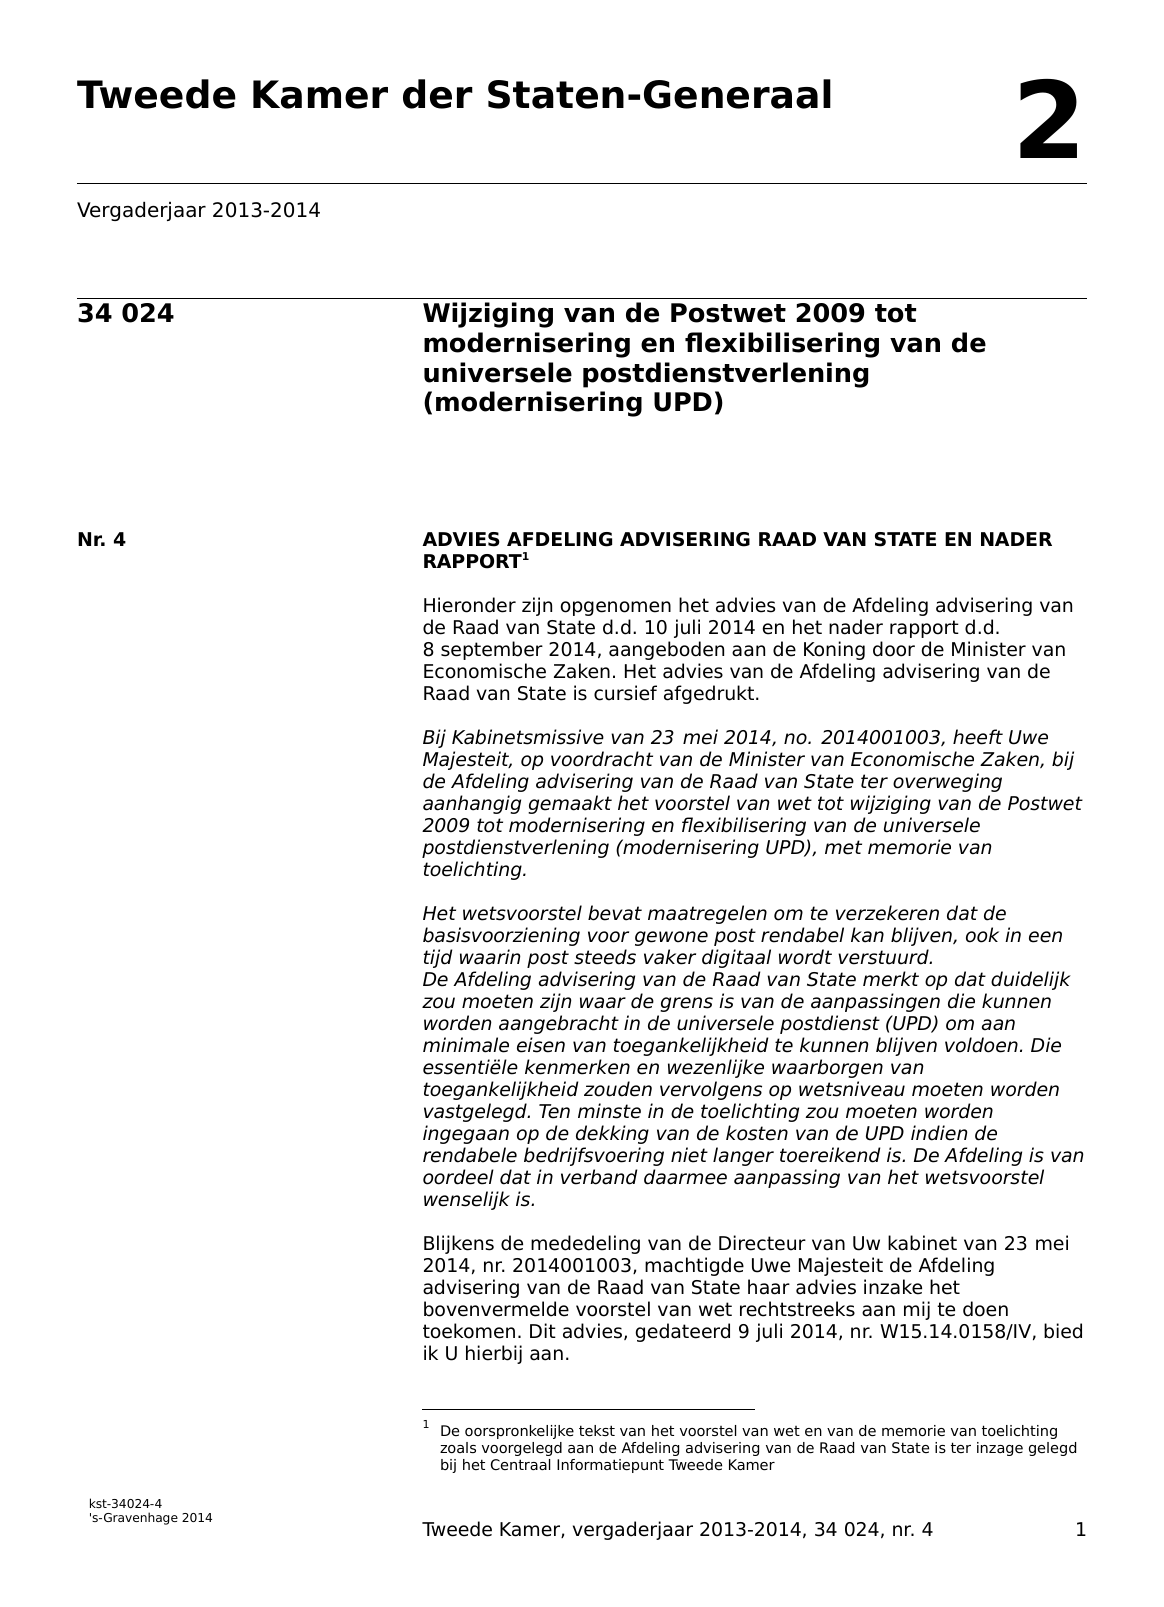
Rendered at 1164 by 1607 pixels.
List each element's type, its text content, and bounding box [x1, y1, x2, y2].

text 's-Gravenhage 2014 [88, 1511, 323, 1525]
text De oorspronkelijke tekst van het voorstel van wet en van de memorie van toelichting zoals voorgelegd aan de Afdeling advisering van de Raad van State is ter inzage gelegd bij het Centraal Informatiepunt Tweede Kamer [422, 1418, 1087, 1474]
subtitle Nr. 4 ADVIES AFDELING ADVISERING RAAD VAN STATE EN NADER RAPPORT [77, 529, 1087, 573]
text De Afdeling advisering van de Raad van State merkt op dat duidelijk zou moeten zijn waar de grens is van de aanpassingen die kunnen worden aangebracht in de universele postdienst (UPD) om aan minimale eisen van toegankelijkheid te kunnen blijven voldoen. Die essentiële kenmerken en wezenlijke waarborgen van toegankelijkheid zouden vervolgens op wetsniveau moeten worden vastgelegd. Ten minste in de toelichting zou moeten worden ingegaan op de dekking van de kosten van de UPD indien de rendabele bedrijfsvoering niet langer toereikend is. De Afdeling is van oordeel dat in verband daarmee aanpassing van het wetsvoorstel wenselijk is. [422, 969, 1087, 1211]
text kst-34024-4 [88, 1497, 323, 1511]
text Blijkens de mededeling van de Directeur van Uw kabinet van 23 mei 2014, nr. 2014001003, machtigde Uwe Majesteit de Afdeling advisering van de Raad van State haar advies inzake het bovenvermelde voorstel van wet rechtstreeks aan mij te doen toekomen. Dit advies, gedateerd 9 juli 2014, nr. W15.14.0158/IV, bied ik U hierbij aan. [422, 1233, 1087, 1365]
text Hieronder zijn opgenomen het advies van de Afdeling advisering van de Raad van State d.d. 10 juli 2014 en het nader rapport d.d. 8 september 2014, aangeboden aan de Koning door de Minister van Economische Zaken. Het advies van de Afdeling advisering van de Raad van State is cursief afgedrukt. [422, 595, 1087, 705]
subtitle 34 024 Wijziging van de Postwet 2009 tot modernisering en flexibilisering van de universele postdienstverlening (modernisering UPD) [77, 299, 1087, 418]
table_header 2 [886, 59, 1087, 183]
table_header Tweede Kamer der Staten-Generaal [77, 59, 886, 183]
text Bij Kabinetsmissive van 23 mei 2014, no. 2014001003, heeft Uwe Majesteit, op voordracht van de Minister van Economische Zaken, bij de Afdeling advisering van de Raad van State ter overweging aanhangig gemaakt het voorstel van wet tot wijziging van de Postwet 2009 tot modernisering en flexibilisering van de universele postdienstverlening (modernisering UPD), met memorie van toelichting. [422, 727, 1087, 881]
text Het wetsvoorstel bevat maatregelen om te verzekeren dat de basisvoorziening voor gewone post rendabel kan blijven, ook in een tijd waarin post steeds vaker digitaal wordt verstuurd. [422, 903, 1087, 969]
table_cell Vergaderjaar 2013-2014 [77, 184, 1087, 298]
